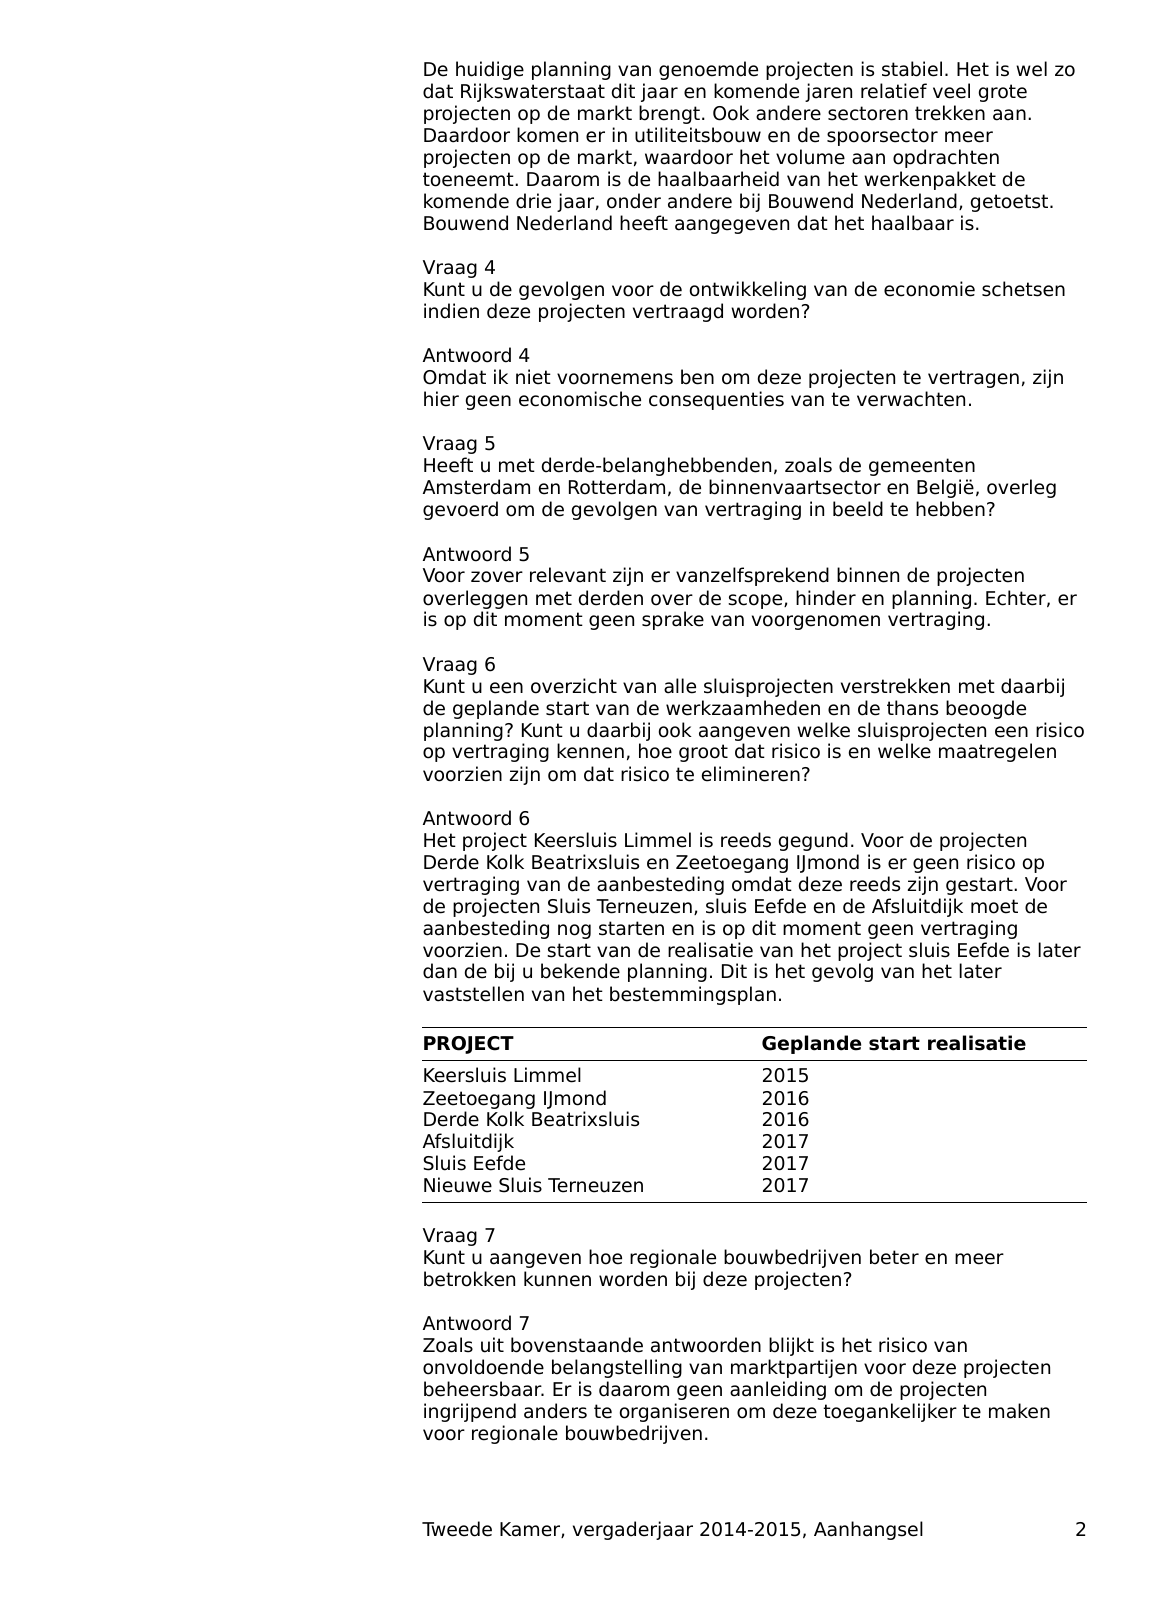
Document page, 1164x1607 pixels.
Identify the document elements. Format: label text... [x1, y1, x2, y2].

table_cell 2015 [756, 1061, 1087, 1087]
table_cell Keersluis Limmel [422, 1061, 756, 1087]
text Het project Keersluis Limmel is reeds gegund. Voor de projecten Derde Kolk Beatrixsluis en Zeetoegang IJmond is er geen risico op vertraging van de aanbesteding omdat deze reeds zijn gestart. Voor de projecten Sluis Terneuzen, sluis Eefde en de Afsluitdijk moet de aanbesteding nog starten en is op dit moment geen vertraging voorzien. De start van de realisatie van het project sluis Eefde is later dan de bij u bekende planning. Dit is het gevolg van het later vaststellen van het bestemmingsplan. [422, 829, 1087, 1005]
table_cell 2016 [756, 1109, 1087, 1131]
text De huidige planning van genoemde projecten is stabiel. Het is wel zo dat Rijkswaterstaat dit jaar en komende jaren relatief veel grote projecten op de markt brengt. Ook andere sectoren trekken aan. Daardoor komen er in utiliteitsbouw en de spoorsector meer projecten op de markt, waardoor het volume aan opdrachten toeneemt. Daarom is de haalbaarheid van het werkenpakket de komende drie jaar, onder andere bij Bouwend Nederland, getoetst. Bouwend Nederland heeft aangegeven dat het haalbaar is. [422, 59, 1087, 235]
table_cell Nieuwe Sluis Terneuzen [422, 1175, 756, 1202]
table_cell Derde Kolk Beatrixsluis [422, 1109, 756, 1131]
text Heeft u met derde-belanghebbenden, zoals de gemeenten Amsterdam en Rotterdam, de binnenvaartsector en België, overleg gevoerd om de gevolgen van vertraging in beeld te hebben? [422, 455, 1087, 521]
table_cell 2016 [756, 1088, 1087, 1109]
table_cell 2017 [756, 1131, 1087, 1153]
text Antwoord 5 [422, 543, 1087, 565]
text Vraag 7 [422, 1225, 1087, 1247]
table_cell Afsluitdijk [422, 1131, 756, 1153]
table_cell Zeetoegang IJmond [422, 1088, 756, 1109]
text Voor zover relevant zijn er vanzelfsprekend binnen de projecten overleggen met derden over de scope, hinder en planning. Echter, er is op dit moment geen sprake van voorgenomen vertraging. [422, 565, 1087, 631]
table_cell 2017 [756, 1153, 1087, 1175]
table_cell 2017 [756, 1175, 1087, 1202]
text Zoals uit bovenstaande antwoorden blijkt is het risico van onvoldoende belangstelling van marktpartijen voor deze projecten beheersbaar. Er is daarom geen aanleiding om de projecten ingrijpend anders te organiseren om deze toegankelijker te maken voor regionale bouwbedrijven. [422, 1335, 1087, 1445]
text Antwoord 6 [422, 808, 1087, 829]
text Kunt u de gevolgen voor de ontwikkeling van de economie schetsen indien deze projecten vertraagd worden? [422, 279, 1087, 323]
table_cell Sluis Eefde [422, 1153, 756, 1175]
table_header PROJECT [422, 1028, 756, 1060]
table_header Geplande start realisatie [756, 1028, 1087, 1060]
text Antwoord 4 [422, 345, 1087, 367]
text Omdat ik niet voornemens ben om deze projecten te vertragen, zijn hier geen economische consequenties van te verwachten. [422, 367, 1087, 411]
text Vraag 4 [422, 257, 1087, 279]
text Antwoord 7 [422, 1313, 1087, 1335]
text Kunt u een overzicht van alle sluisprojecten verstrekken met daarbij de geplande start van de werkzaamheden en de thans beoogde planning? Kunt u daarbij ook aangeven welke sluisprojecten een risico op vertraging kennen, hoe groot dat risico is en welke maatregelen voorzien zijn om dat risico te elimineren? [422, 676, 1087, 785]
text Vraag 5 [422, 433, 1087, 455]
text Vraag 6 [422, 653, 1087, 676]
text Kunt u aangeven hoe regionale bouwbedrijven beter en meer betrokken kunnen worden bij deze projecten? [422, 1247, 1087, 1291]
